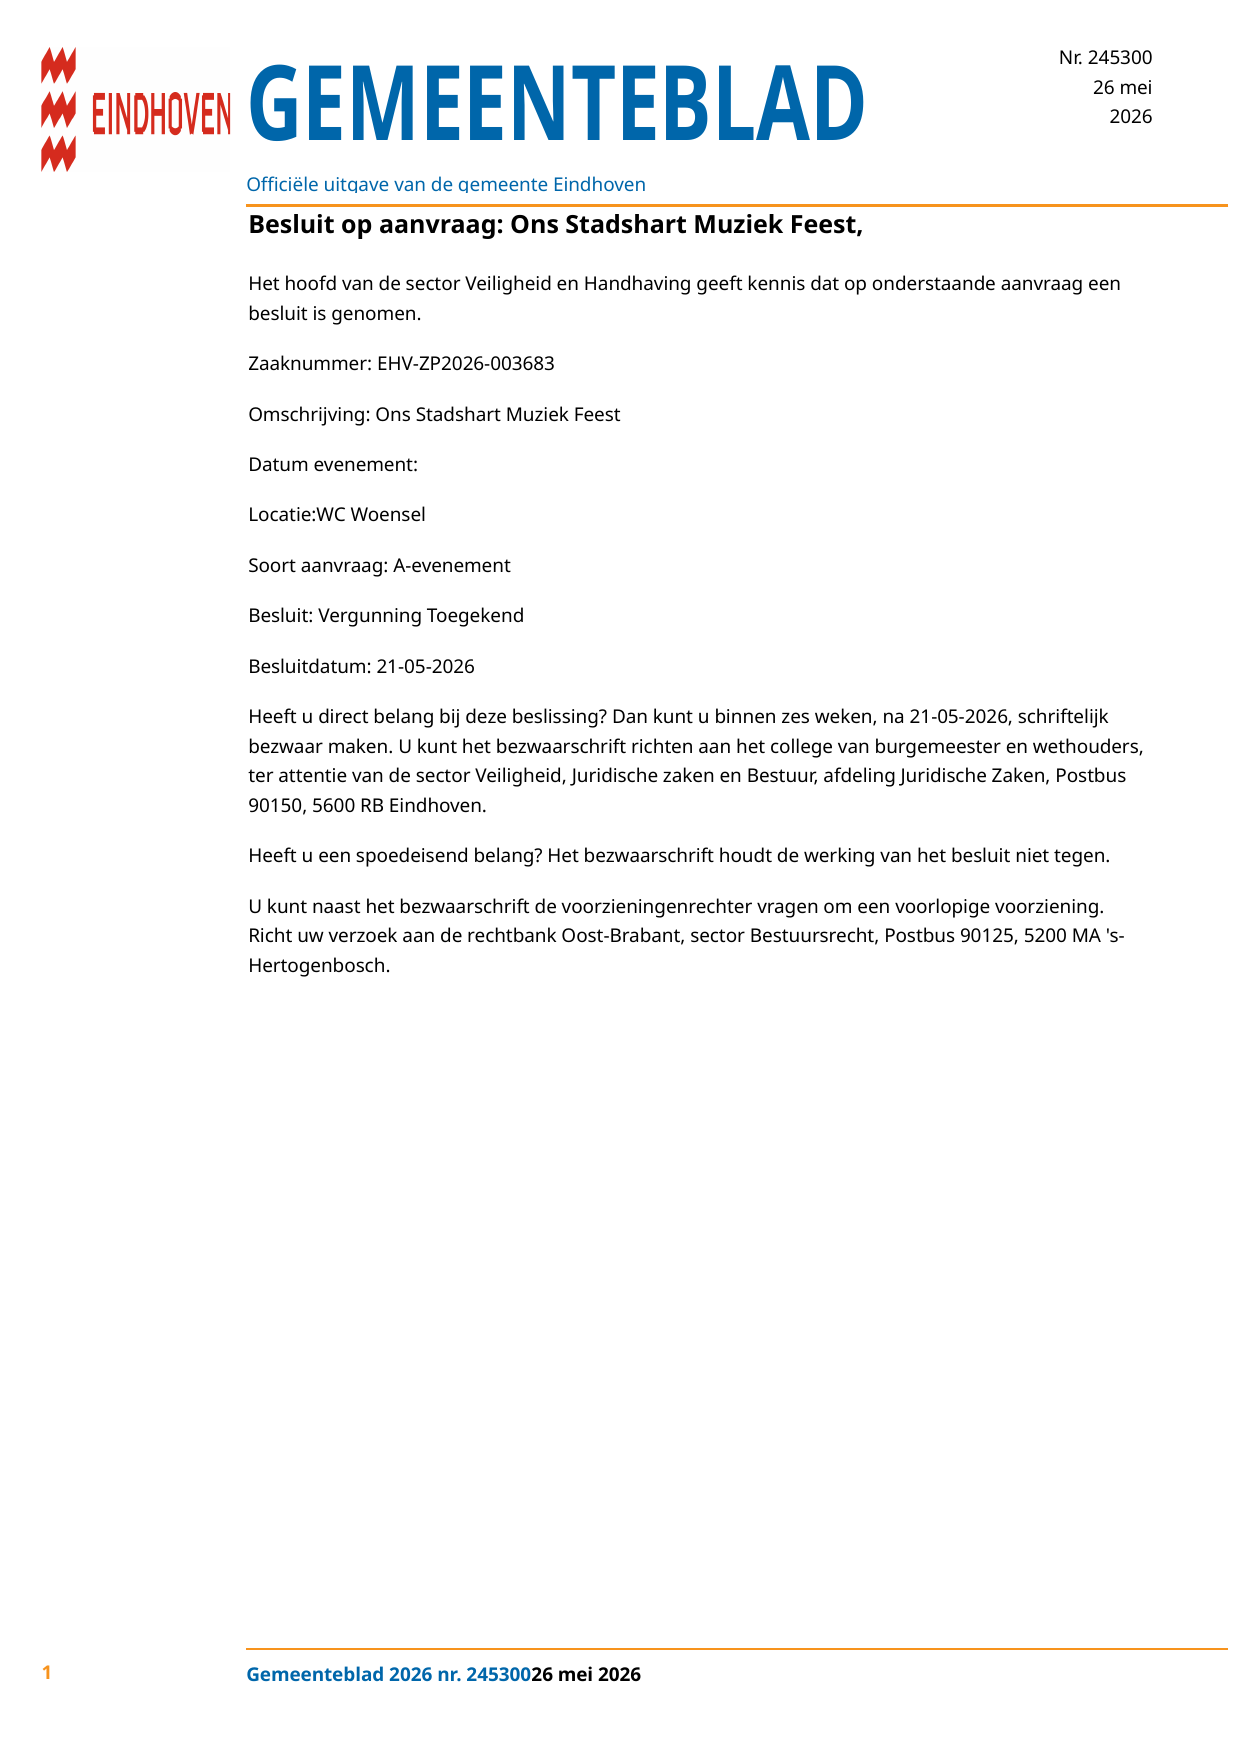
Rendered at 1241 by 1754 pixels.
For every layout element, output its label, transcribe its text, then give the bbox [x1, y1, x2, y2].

text Soort aanvraag: A-evenement [248, 552, 1152, 578]
text Omschrijving: Ons Stadshart Muziek Feest [248, 401, 1152, 426]
text U kunt naast het bezwaarschrift de voorzieningenrechter vragen om een voorlopige voorziening. Richt uw verzoek aan de rechtbank Oost-Brabant, sector Bestuursrecht, Postbus 90125, 5200 MA 's-Hertogenbosch. [248, 893, 1152, 978]
text Besluitdatum: 21-05-2026 [248, 653, 1152, 678]
text Besluit op aanvraag: Ons Stadshart Muziek Feest, [248, 207, 1152, 241]
text Heeft u direct belang bij deze beslissing? Dan kunt u binnen zes weken, na 21-05-2026, schriftelijk bezwaar maken. U kunt het bezwaarschrift richten aan het college van burgemeester en wethouders, ter attentie van de sector Veiligheid, Juridische zaken en Bestuur, afdeling Juridische Zaken, Postbus 90150, 5600 RB Eindhoven. [248, 703, 1152, 818]
text Heeft u een spoedeisend belang? Het bezwaarschrift houdt de werking van het besluit niet tegen. [248, 842, 1152, 868]
text Zaaknummer: EHV-ZP2026-003683 [248, 350, 1152, 376]
text Besluit: Vergunning Toegekend [248, 602, 1152, 628]
text Datum evenement: [248, 451, 1152, 477]
text Het hoofd van de sector Veiligheid en Handhaving geeft kennis dat op onderstaande aanvraag een besluit is genomen. [248, 270, 1152, 326]
text Locatie:WC Woensel [248, 502, 1152, 527]
picture [41, 47, 231, 172]
